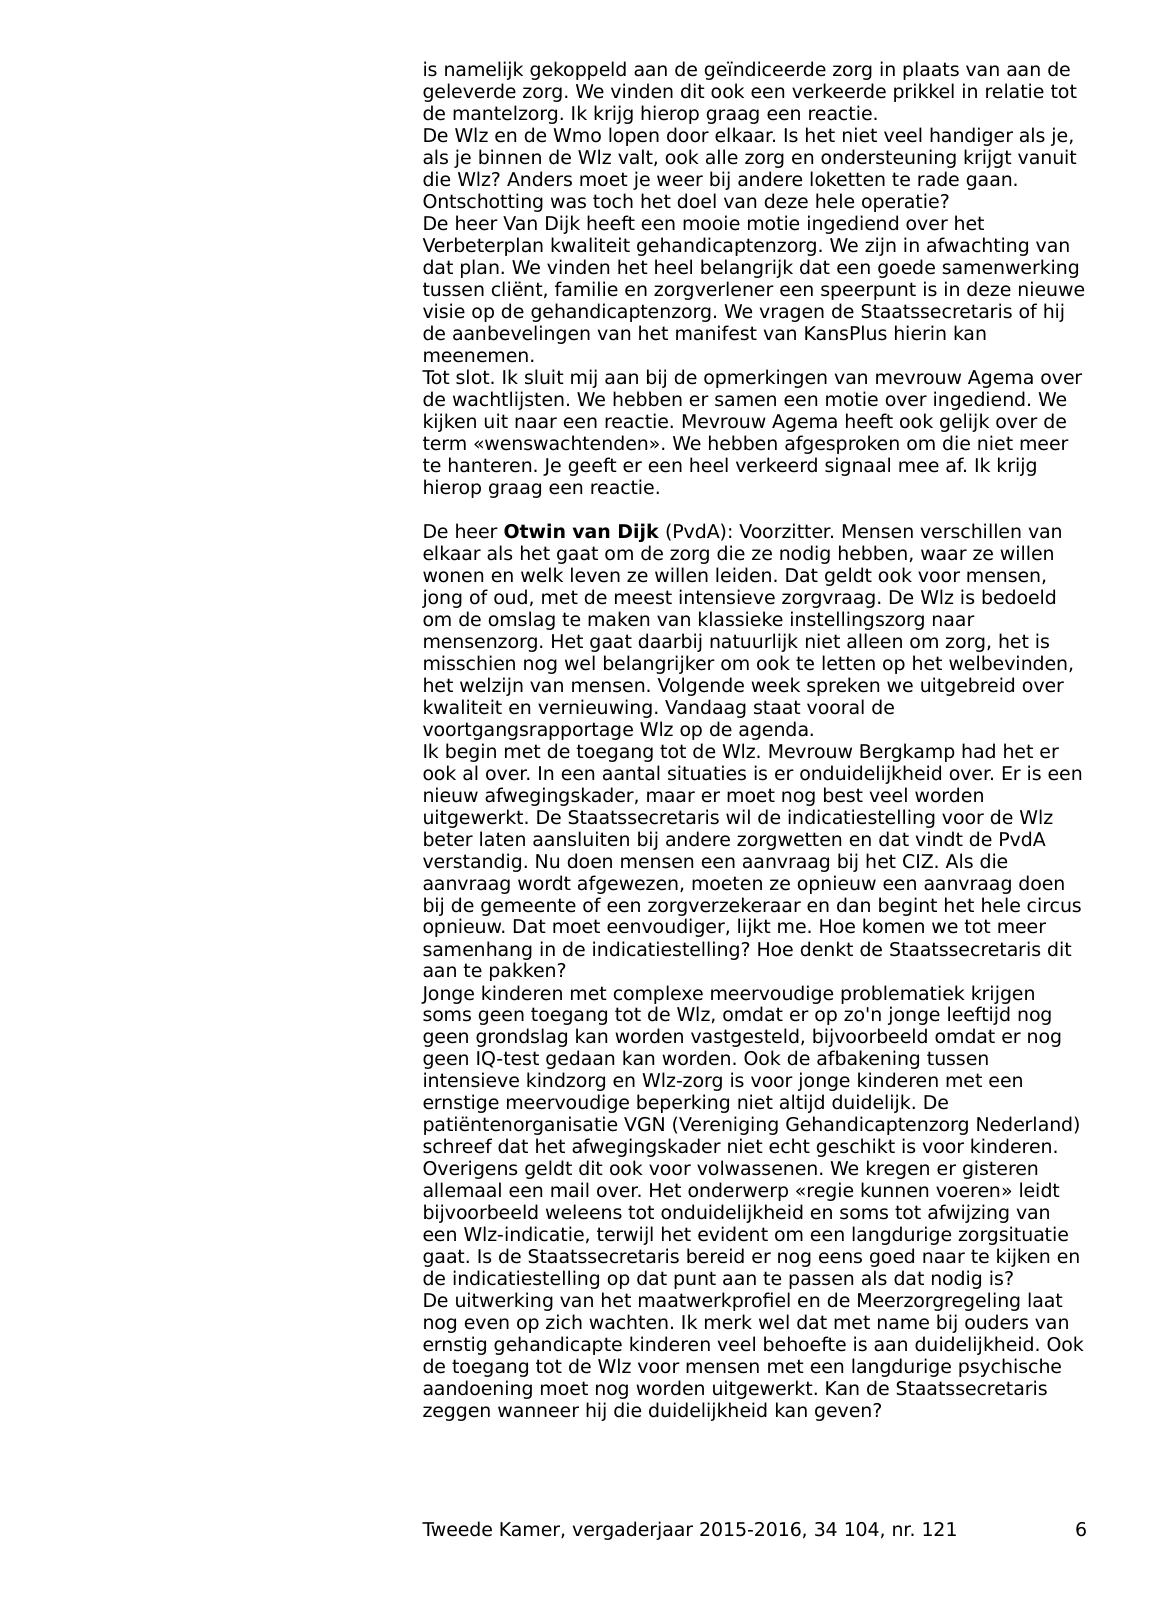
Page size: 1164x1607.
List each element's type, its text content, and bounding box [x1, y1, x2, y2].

text De heer Van Dijk heeft een mooie motie ingediend over het Verbeterplan kwaliteit gehandicaptenzorg. We zijn in afwachting van dat plan. We vinden het heel belangrijk dat een goede samenwerking tussen cliënt, familie en zorgverlener een speerpunt is in deze nieuwe visie op de gehandicaptenzorg. We vragen de Staatssecretaris of hij de aanbevelingen van het manifest van KansPlus hierin kan meenemen. [422, 213, 1087, 367]
text Tot slot. Ik sluit mij aan bij de opmerkingen van mevrouw Agema over de wachtlijsten. We hebben er samen een motie over ingediend. We kijken uit naar een reactie. Mevrouw Agema heeft ook gelijk over de term «wenswachtenden». We hebben afgesproken om die niet meer te hanteren. Je geeft er een heel verkeerd signaal mee af. Ik krijg hierop graag een reactie. [422, 367, 1087, 499]
text is namelijk gekoppeld aan de geïndiceerde zorg in plaats van aan de geleverde zorg. We vinden dit ook een verkeerde prikkel in relatie tot de mantelzorg. Ik krijg hierop graag een reactie. [422, 59, 1087, 125]
text De heer Otwin van Dijk (PvdA): Voorzitter. Mensen verschillen van elkaar als het gaat om de zorg die ze nodig hebben, waar ze willen wonen en welk leven ze willen leiden. Dat geldt ook voor mensen, jong of oud, met de meest intensieve zorgvraag. De Wlz is bedoeld om de omslag te maken van klassieke instellingszorg naar mensenzorg. Het gaat daarbij natuurlijk niet alleen om zorg, het is misschien nog wel belangrijker om ook te letten op het welbevinden, het welzijn van mensen. Volgende week spreken we uitgebreid over kwaliteit en vernieuwing. Vandaag staat vooral de voortgangsrapportage Wlz op de agenda. [422, 521, 1087, 741]
text De Wlz en de Wmo lopen door elkaar. Is het niet veel handiger als je, als je binnen de Wlz valt, ook alle zorg en ondersteuning krijgt vanuit die Wlz? Anders moet je weer bij andere loketten te rade gaan. Ontschotting was toch het doel van deze hele operatie? [422, 125, 1087, 213]
text De uitwerking van het maatwerkprofiel en de Meerzorgregeling laat nog even op zich wachten. Ik merk wel dat met name bij ouders van ernstig gehandicapte kinderen veel behoefte is aan duidelijkheid. Ook de toegang tot de Wlz voor mensen met een langdurige psychische aandoening moet nog worden uitgewerkt. Kan de Staatssecretaris zeggen wanneer hij die duidelijkheid kan geven? [422, 1290, 1087, 1422]
text Jonge kinderen met complexe meervoudige problematiek krijgen soms geen toegang tot de Wlz, omdat er op zo'n jonge leeftijd nog geen grondslag kan worden vastgesteld, bijvoorbeeld omdat er nog geen IQ-test gedaan kan worden. Ook de afbakening tussen intensieve kindzorg en Wlz-zorg is voor jonge kinderen met een ernstige meervoudige beperking niet altijd duidelijk. De patiëntenorganisatie VGN (Vereniging Gehandicaptenzorg Nederland) schreef dat het afwegingskader niet echt geschikt is voor kinderen. Overigens geldt dit ook voor volwassenen. We kregen er gisteren allemaal een mail over. Het onderwerp «regie kunnen voeren» leidt bijvoorbeeld weleens tot onduidelijkheid en soms tot afwijzing van een Wlz-indicatie, terwijl het evident om een langdurige zorgsituatie gaat. Is de Staatssecretaris bereid er nog eens goed naar te kijken en de indicatiestelling op dat punt aan te passen als dat nodig is? [422, 982, 1087, 1290]
text Ik begin met de toegang tot de Wlz. Mevrouw Bergkamp had het er ook al over. In een aantal situaties is er onduidelijkheid over. Er is een nieuw afwegingskader, maar er moet nog best veel worden uitgewerkt. De Staatssecretaris wil de indicatiestelling voor de Wlz beter laten aansluiten bij andere zorgwetten en dat vindt de PvdA verstandig. Nu doen mensen een aanvraag bij het CIZ. Als die aanvraag wordt afgewezen, moeten ze opnieuw een aanvraag doen bij de gemeente of een zorgverzekeraar en dan begint het hele circus opnieuw. Dat moet eenvoudiger, lijkt me. Hoe komen we tot meer samenhang in de indicatiestelling? Hoe denkt de Staatssecretaris dit aan te pakken? [422, 741, 1087, 982]
